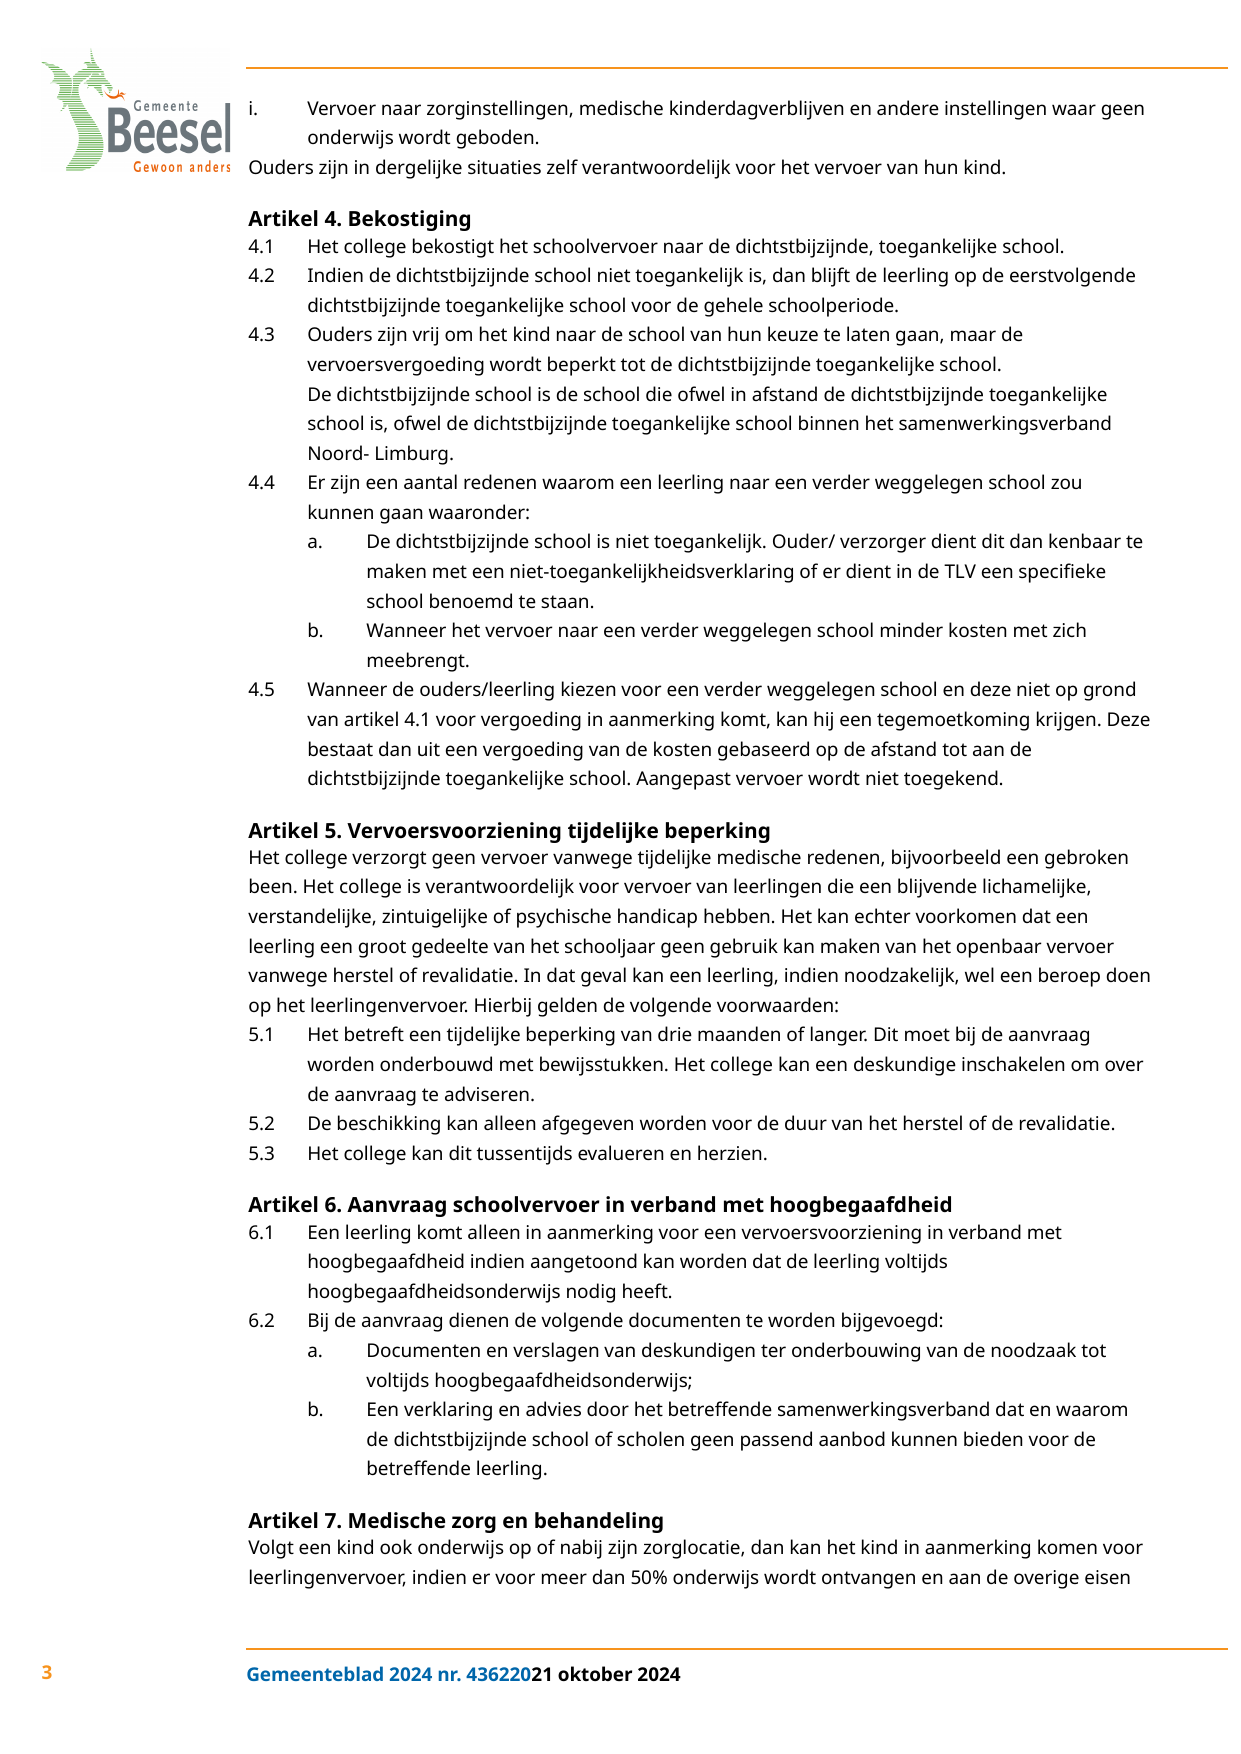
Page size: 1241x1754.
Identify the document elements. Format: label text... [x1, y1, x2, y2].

list Er zijn een aantal redenen waarom een leerling naar een verder weggelegen school zou kunnen gaan waaronder: [248, 469, 1152, 525]
picture [41, 47, 231, 172]
list Ouders zijn vrij om het kind naar de school van hun keuze te laten gaan, maar de vervoersvergoeding wordt beperkt tot de dichtstbijzijnde toegankelijke school. [248, 322, 1152, 377]
list Het college kan dit tussentijds evalueren en herzien. [248, 1140, 1152, 1166]
list Een leerling komt alleen in aanmerking voor een vervoersvoorziening in verband met hoogbegaafdheid indien aangetoond kan worden dat de leerling voltijds hoogbegaafdheidsonderwijs nodig heeft. [248, 1219, 1152, 1304]
list Het betreft een tijdelijke beperking van drie maanden of langer. Dit moet bij de aanvraag worden onderbouwd met bewijsstukken. Het college kan een deskundige inschakelen om over de aanvraag te adviseren. [248, 1022, 1152, 1107]
text Artikel 5. Vervoersvoorziening tijdelijke beperking [248, 816, 1152, 844]
text Artikel 4. Bekostiging [248, 204, 1152, 233]
list Bij de aanvraag dienen de volgende documenten te worden bijgevoegd: [248, 1308, 1152, 1333]
text Het college verzorgt geen vervoer vanwege tijdelijke medische redenen, bijvoorbeeld een gebroken been. Het college is verantwoordelijk voor vervoer van leerlingen die een blijvende lichamelijke, verstandelijke, zintuigelijke of psychische handicap hebben. Het kan echter voorkomen dat een leerling een groot gedeelte van het schooljaar geen gebruik kan maken van het openbaar vervoer vanwege herstel of revalidatie. In dat geval kan een leerling, indien noodzakelijk, wel een beroep doen op het leerlingenvervoer. Hierbij gelden de volgende voorwaarden: [248, 844, 1152, 1018]
list De dichtstbijzijnde school is de school die ofwel in afstand de dichtstbijzijnde toegankelijke school is, ofwel de dichtstbijzijnde toegankelijke school binnen het samenwerkingsverband Noord- Limburg. [248, 381, 1152, 466]
text Ouders zijn in dergelijke situaties zelf verantwoordelijk voor het vervoer van hun kind. [248, 154, 1152, 180]
text Artikel 6. Aanvraag schoolvervoer in verband met hoogbegaafdheid [248, 1190, 1152, 1219]
list Indien de dichtstbijzijnde school niet toegankelijk is, dan blijft de leerling op de eerstvolgende dichtstbijzijnde toegankelijke school voor de gehele schoolperiode. [248, 262, 1152, 318]
list Het college bekostigt het schoolvervoer naar de dichtstbijzijnde, toegankelijke school. [248, 233, 1152, 258]
text Artikel 7. Medische zorg en behandeling [248, 1506, 1152, 1534]
list Documenten en verslagen van deskundigen ter onderbouwing van de noodzaak tot voltijds hoogbegaafdheidsonderwijs; [307, 1337, 1152, 1392]
text Volgt een kind ook onderwijs op of nabij zijn zorglocatie, dan kan het kind in aanmerking komen voor leerlingenvervoer, indien er voor meer dan 50% onderwijs wordt ontvangen en aan de overige eisen [248, 1534, 1152, 1590]
list De beschikking kan alleen afgegeven worden voor de duur van het herstel of de revalidatie. [248, 1110, 1152, 1136]
list Wanneer de ouders/leerling kiezen voor een verder weggelegen school en deze niet op grond van artikel 4.1 voor vergoeding in aanmerking komt, kan hij een tegemoetkoming krijgen. Deze bestaat dan uit een vergoeding van de kosten gebaseerd op de afstand tot aan de dichtstbijzijnde toegankelijke school. Aangepast vervoer wordt niet toegekend. [248, 677, 1152, 791]
list Wanneer het vervoer naar een verder weggelegen school minder kosten met zich meebrengt. [307, 617, 1152, 673]
list Vervoer naar zorginstellingen, medische kinderdagverblijven en andere instellingen waar geen onderwijs wordt geboden. [248, 95, 1152, 150]
list Een verklaring en advies door het betreffende samenwerkingsverband dat en waarom de dichtstbijzijnde school of scholen geen passend aanbod kunnen bieden voor de betreffende leerling. [307, 1396, 1152, 1481]
list De dichtstbijzijnde school is niet toegankelijk. Ouder/ verzorger dient dit dan kenbaar te maken met een niet-toegankelijkheidsverklaring of er dient in de TLV een specifieke school benoemd te staan. [307, 529, 1152, 613]
